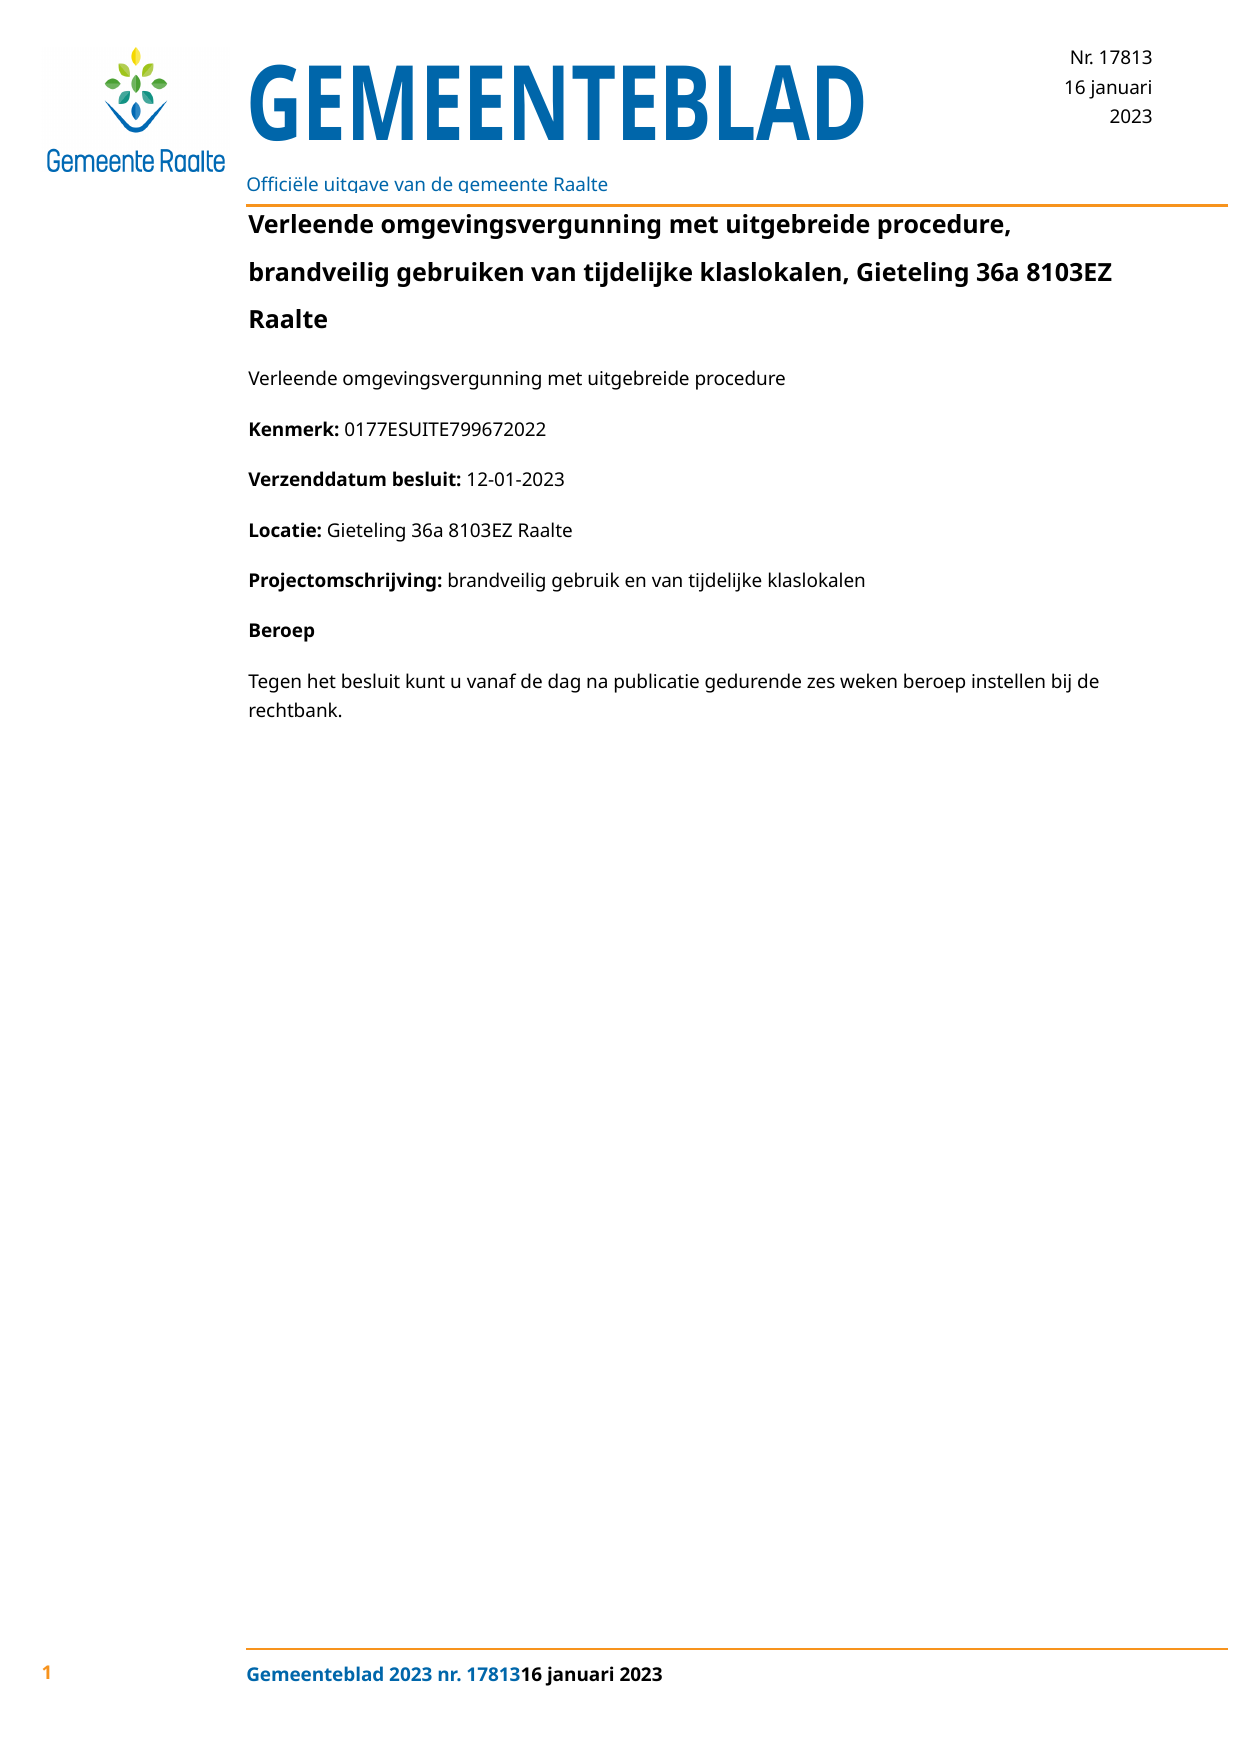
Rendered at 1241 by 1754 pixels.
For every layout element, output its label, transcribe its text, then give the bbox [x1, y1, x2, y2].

text Locatie: Gieteling 36a 8103EZ Raalte [248, 517, 1152, 542]
text Projectomschrijving: brandveilig gebruik en van tijdelijke klaslokalen [248, 567, 1152, 593]
text Tegen het besluit kunt u vanaf de dag na publicatie gedurende zes weken beroep instellen bij de rechtbank. [248, 668, 1152, 723]
text Verzenddatum besluit: 12-01-2023 [248, 466, 1152, 492]
text Verleende omgevingsvergunning met uitgebreide procedure, brandveilig gebruiken van tijdelijke klaslokalen, Gieteling 36a 8103EZ Raalte [248, 207, 1152, 336]
text Verleende omgevingsvergunning met uitgebreide procedure [248, 366, 1152, 391]
text Kenmerk: 0177ESUITE799672022 [248, 416, 1152, 442]
picture [41, 47, 231, 172]
text Beroep [248, 618, 1152, 643]
